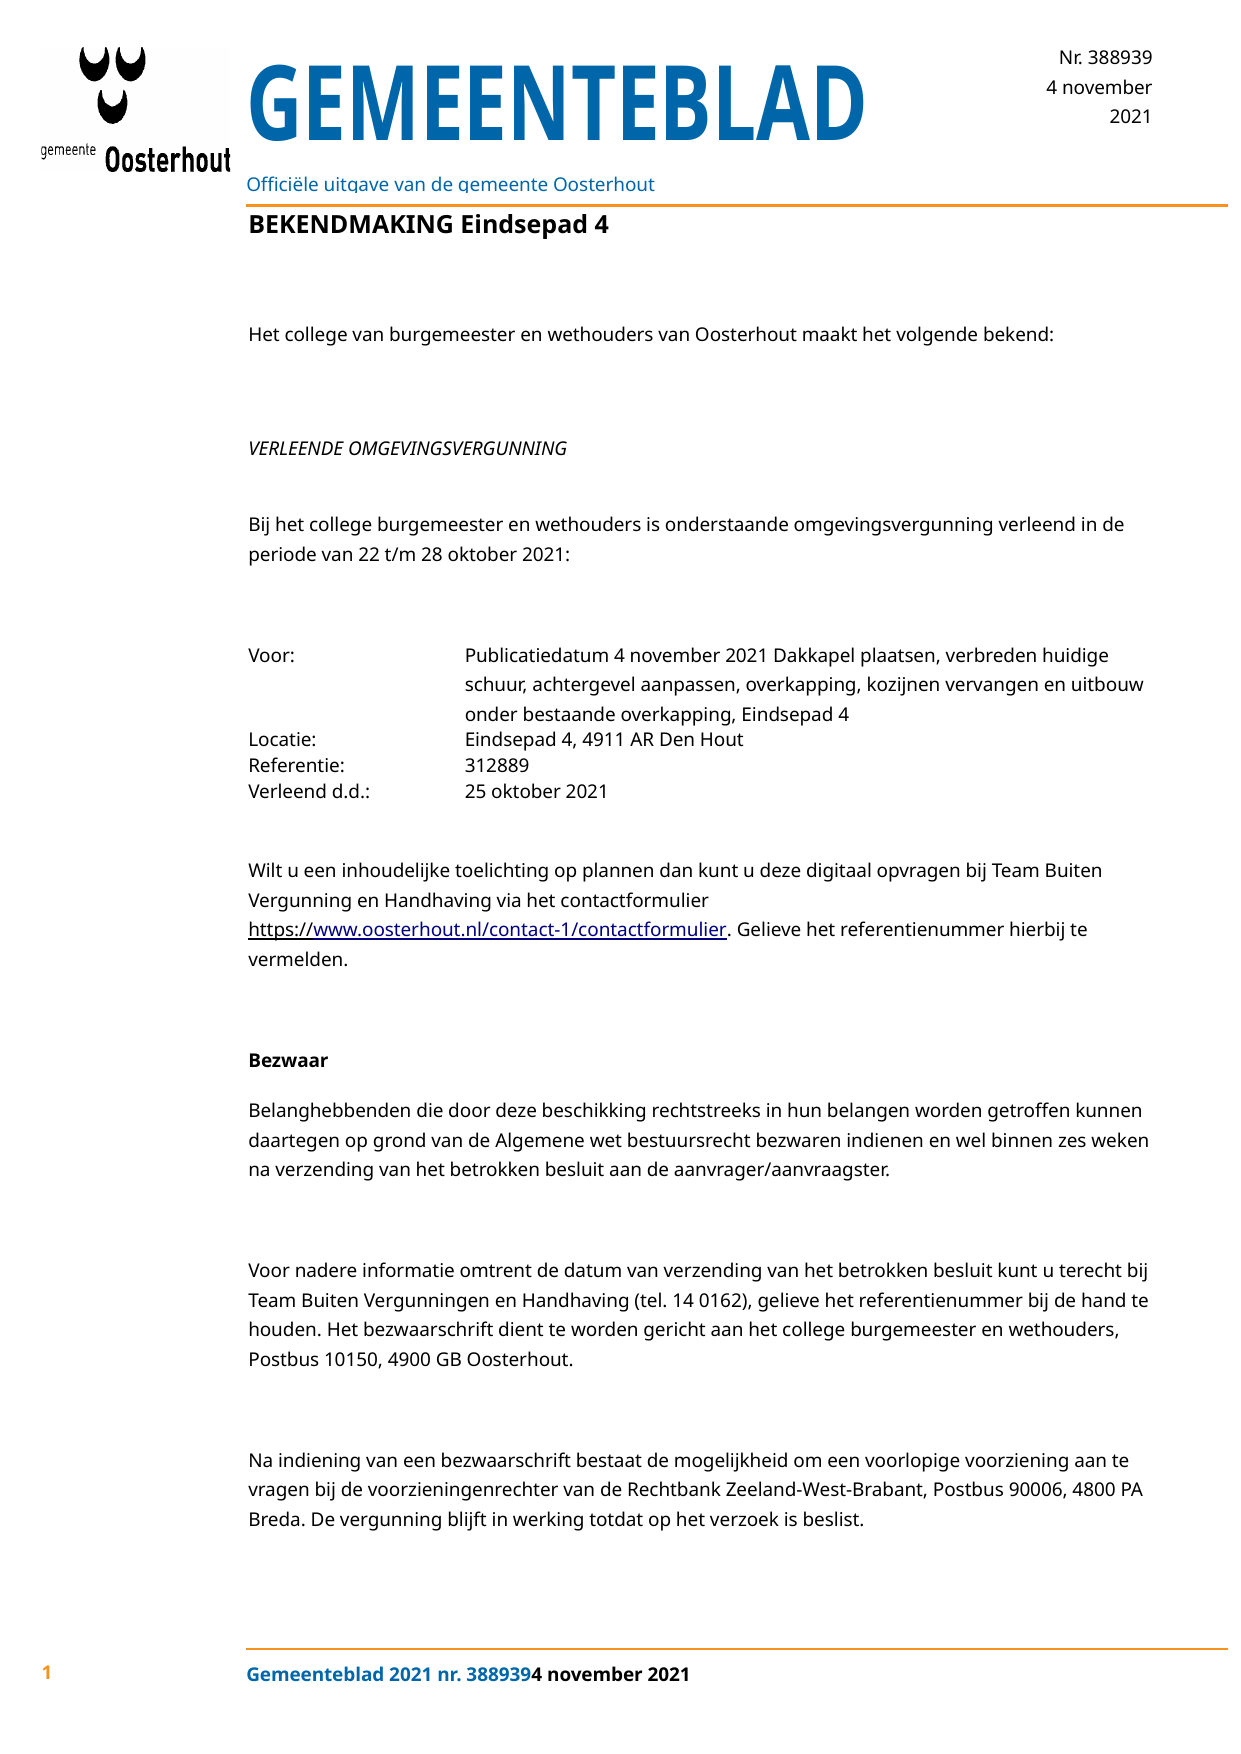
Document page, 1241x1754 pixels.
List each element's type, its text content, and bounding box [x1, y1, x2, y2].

table_cell Referentie: [248, 753, 464, 778]
table_header Publicatiedatum 4 november 2021 Dakkapel plaatsen, verbreden huidige schuur, achtergevel aanpassen, overkapping, kozijnen vervangen en uitbouw onder bestaande overkapping, Eindsepad 4 [465, 642, 1152, 727]
text Na indiening van een bezwaarschrift bestaat de mogelijkheid om een voorlopige voorziening aan te vragen bij de voorzieningenrechter van de Rechtbank Zeeland-West-Brabant, Postbus 90006, 4800 PA Breda. De vergunning blijft in werking totdat op het verzoek is beslist. [248, 1447, 1152, 1532]
table_cell 25 oktober 2021 [465, 778, 1152, 804]
picture [41, 47, 231, 172]
text Belanghebbenden die door deze beschikking rechtstreeks in hun belangen worden getroffen kunnen daartegen op grond van de Algemene wet bestuursrecht bezwaren indienen en wel binnen zes weken na verzending van het betrokken besluit aan de aanvrager/aanvraagster. [248, 1097, 1152, 1182]
table_cell Locatie: [248, 727, 464, 752]
text Bezwaar [248, 1047, 1152, 1073]
text Wilt u een inhoudelijke toelichting op plannen dan kunt u deze digitaal opvragen bij Team Buiten Vergunning en Handhaving via het contactformulier https://www.oosterhout.nl/contact-1/contactformulier. Gelieve het referentienummer hierbij te vermelden. [248, 857, 1152, 972]
text Voor nadere informatie omtrent de datum van verzending van het betrokken besluit kunt u terecht bij Team Buiten Vergunningen en Handhaving (tel. 14 0162), gelieve het referentienummer bij de hand te houden. Het bezwaarschrift dient te worden gericht aan het college burgemeester en wethouders, Postbus 10150, 4900 GB Oosterhout. [248, 1257, 1152, 1372]
table_cell Eindsepad 4, 4911 AR Den Hout [465, 727, 1152, 752]
text Het college van burgemeester en wethouders van Oosterhout maakt het volgende bekend: [248, 321, 1152, 346]
table_cell 312889 [465, 753, 1152, 778]
text BEKENDMAKING Eindsepad 4 [248, 207, 1152, 241]
text Bij het college burgemeester en wethouders is onderstaande omgevingsvergunning verleend in de periode van 22 t/m 28 oktober 2021: [248, 511, 1152, 567]
text VERLEENDE OMGEVINGSVERGUNNING [248, 435, 1152, 461]
table_cell Verleend d.d.: [248, 778, 464, 804]
table_header Voor: [248, 642, 464, 727]
